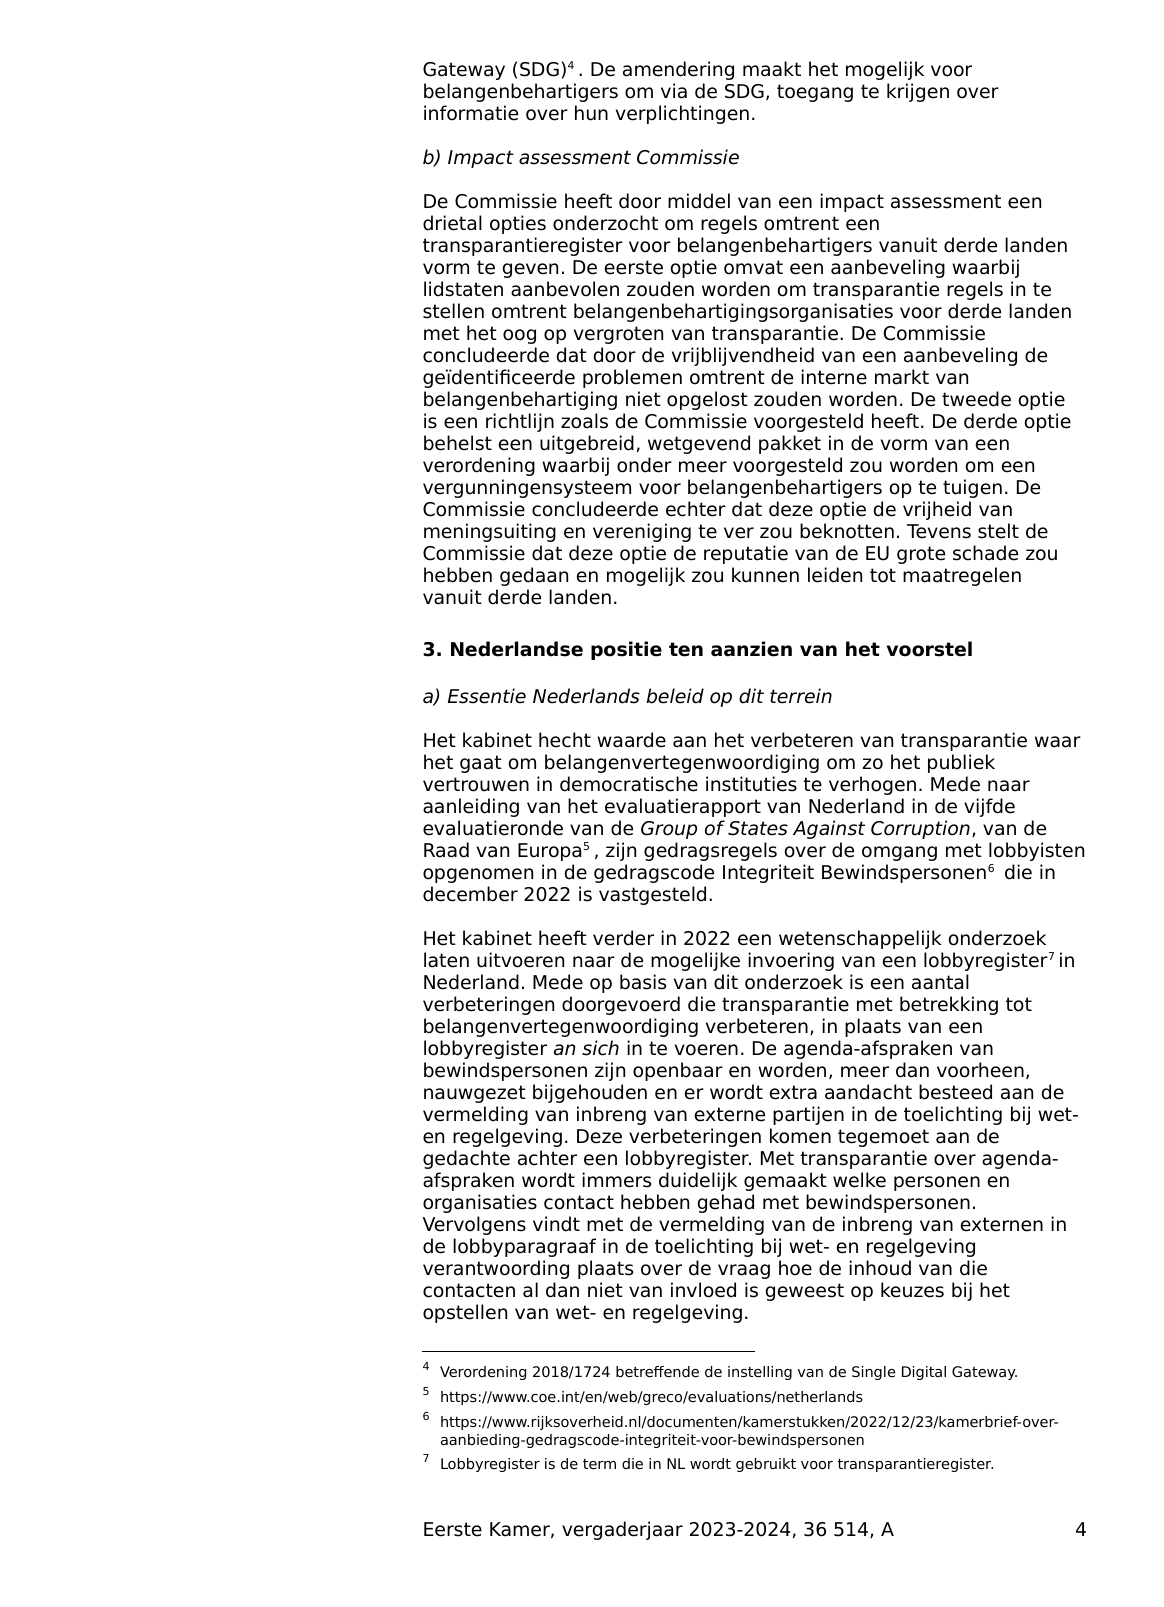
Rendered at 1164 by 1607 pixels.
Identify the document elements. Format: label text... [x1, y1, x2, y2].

text De Commissie heeft door middel van een impact assessment een drietal opties onderzocht om regels omtrent een transparantieregister voor belangenbehartigers vanuit derde landen vorm te geven. De eerste optie omvat een aanbeveling waarbij lidstaten aanbevolen zouden worden om transparantie regels in te stellen omtrent belangenbehartigingsorganisaties voor derde landen met het oog op vergroten van transparantie. De Commissie concludeerde dat door de vrijblijvendheid van een aanbeveling de geïdentificeerde problemen omtrent de interne markt van belangenbehartiging niet opgelost zouden worden. De tweede optie is een richtlijn zoals de Commissie voorgesteld heeft. De derde optie behelst een uitgebreid, wetgevend pakket in de vorm van een verordening waarbij onder meer voorgesteld zou worden om een vergunningensysteem voor belangenbehartigers op te tuigen. De Commissie concludeerde echter dat deze optie de vrijheid van meningsuiting en vereniging te ver zou beknotten. Tevens stelt de Commissie dat deze optie de reputatie van de EU grote schade zou hebben gedaan en mogelijk zou kunnen leiden tot maatregelen vanuit derde landen. [422, 191, 1087, 609]
subtitle a) Essentie Nederlands beleid op dit terrein [422, 686, 1087, 708]
subtitle 3. Nederlandse positie ten aanzien van het voorstel [422, 639, 1087, 661]
subtitle b) Impact assessment Commissie [422, 147, 1087, 169]
text Het kabinet heeft verder in 2022 een wetenschappelijk onderzoek laten uitvoeren naar de mogelijke invoering van een lobbyregisterin Nederland. Mede op basis van dit onderzoek is een aantal verbeteringen doorgevoerd die transparantie met betrekking tot belangenvertegenwoordiging verbeteren, in plaats van een lobbyregister an sich in te voeren. De agenda-afspraken van bewindspersonen zijn openbaar en worden, meer dan voorheen, nauwgezet bijgehouden en er wordt extra aandacht besteed aan de vermelding van inbreng van externe partijen in de toelichting bij wet- en regelgeving. Deze verbeteringen komen tegemoet aan de gedachte achter een lobbyregister. Met transparantie over agenda-afspraken wordt immers duidelijk gemaakt welke personen en organisaties contact hebben gehad met bewindspersonen. Vervolgens vindt met de vermelding van de inbreng van externen in de lobbyparagraaf in de toelichting bij wet- en regelgeving verantwoording plaats over de vraag hoe de inhoud van die contacten al dan niet van invloed is geweest op keuzes bij het opstellen van wet- en regelgeving. [422, 928, 1087, 1324]
text Gateway (SDG). De amendering maakt het mogelijk voor belangenbehartigers om via de SDG, toegang te krijgen over informatie over hun verplichtingen. [422, 59, 1087, 125]
text https://www.coe.int/en/web/greco/evaluations/netherlands [422, 1385, 1087, 1407]
text https://www.rijksoverheid.nl/documenten/kamerstukken/2022/12/23/kamerbrief-over-aanbieding-gedragscode-integriteit-voor-bewindspersonen [422, 1410, 1087, 1449]
text Lobbyregister is de term die in NL wordt gebruikt voor transparantieregister. [422, 1452, 1087, 1474]
text Het kabinet hecht waarde aan het verbeteren van transparantie waar het gaat om belangenvertegenwoordiging om zo het publiek vertrouwen in democratische instituties te verhogen. Mede naar aanleiding van het evaluatierapport van Nederland in de vijfde evaluatieronde van de Group of States Against Corruption, van de Raad van Europa, zijn gedragsregels over de omgang met lobbyisten opgenomen in de gedragscode Integriteit Bewindspersonen die in december 2022 is vastgesteld. [422, 730, 1087, 906]
text Verordening 2018/1724 betreffende de instelling van de Single Digital Gateway. [422, 1360, 1087, 1382]
